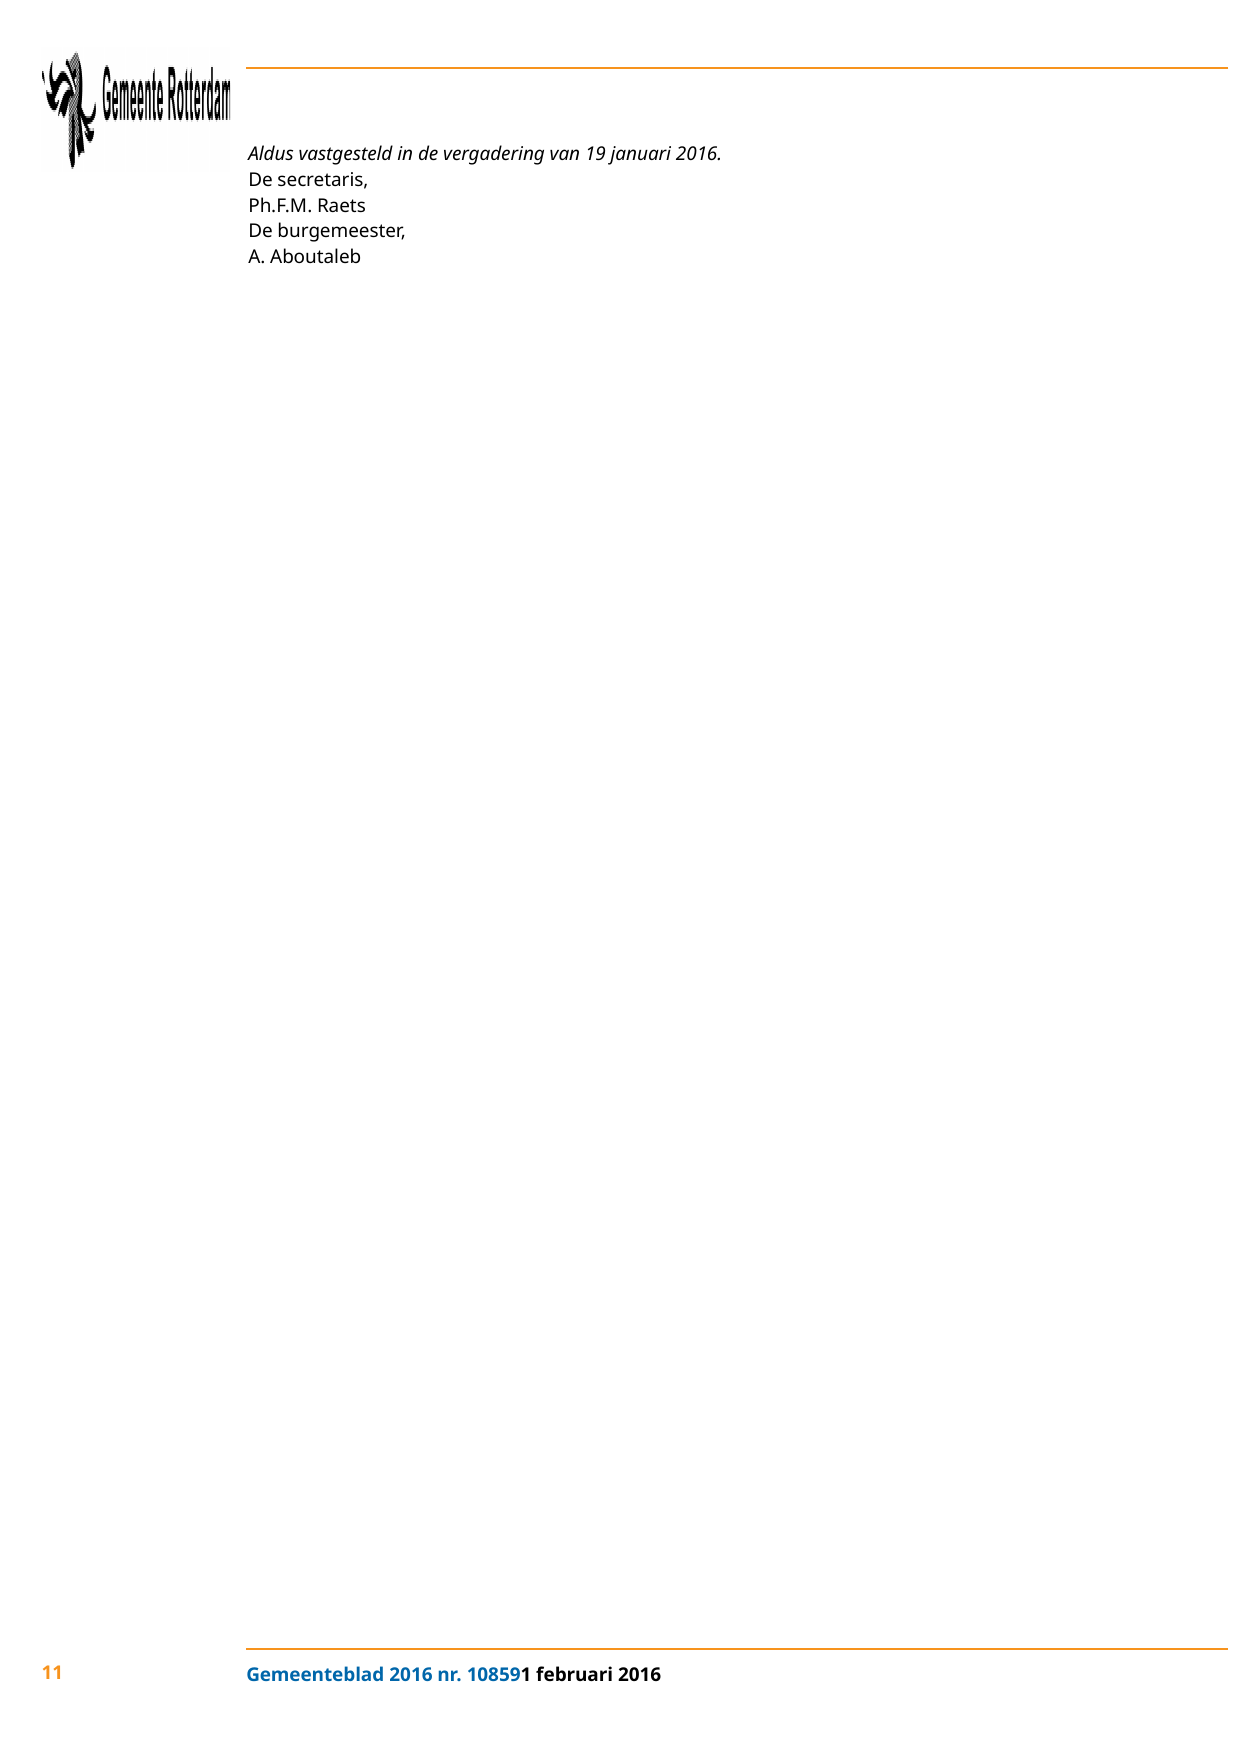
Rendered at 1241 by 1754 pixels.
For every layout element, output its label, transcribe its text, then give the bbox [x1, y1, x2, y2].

text Ph.F.M. Raets [248, 192, 1152, 218]
text De burgemeester, [248, 218, 1152, 243]
text Aldus vastgesteld in de vergadering van 19 januari 2016. [248, 140, 1152, 166]
text De secretaris, [248, 166, 1152, 192]
picture [41, 47, 231, 172]
text A. Aboutaleb [248, 243, 1152, 269]
